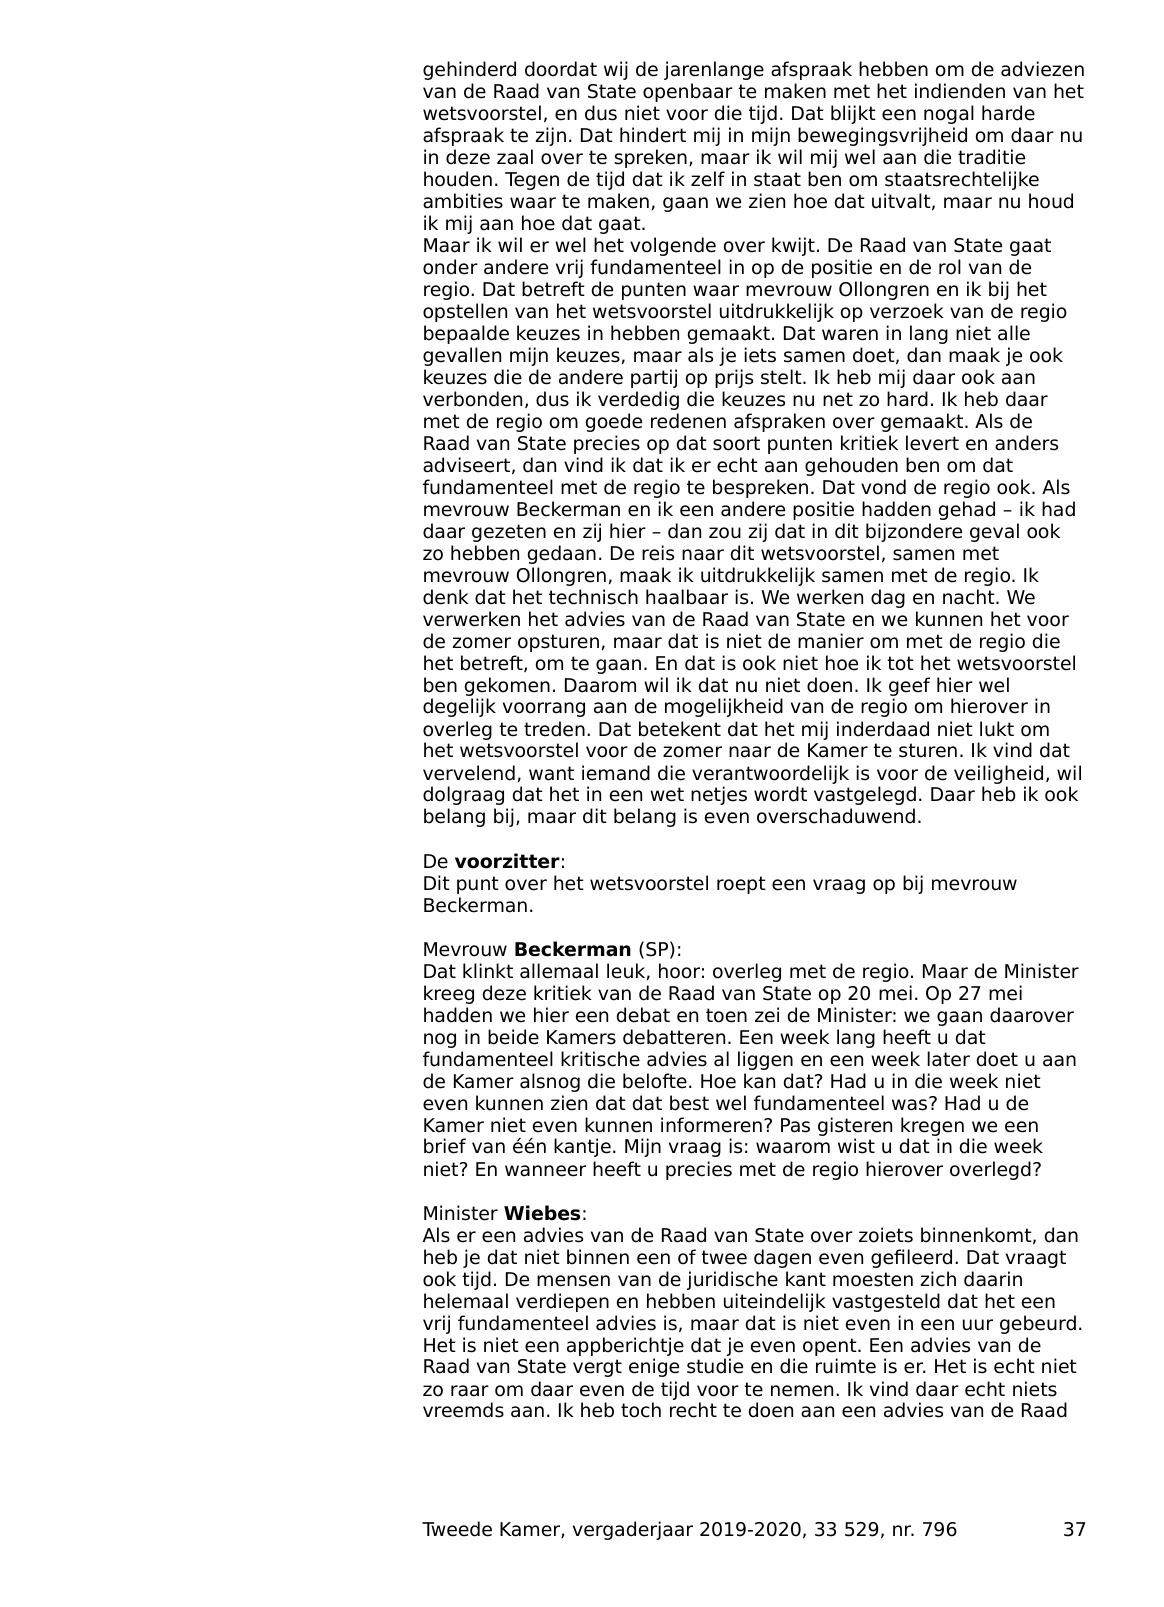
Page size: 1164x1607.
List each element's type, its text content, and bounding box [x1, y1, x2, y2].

text Dat klinkt allemaal leuk, hoor: overleg met de regio. Maar de Minister kreeg deze kritiek van de Raad van State op 20 mei. Op 27 mei hadden we hier een debat en toen zei de Minister: we gaan daarover nog in beide Kamers debatteren. Een week lang heeft u dat fundamenteel kritische advies al liggen en een week later doet u aan de Kamer alsnog die belofte. Hoe kan dat? Had u in die week niet even kunnen zien dat dat best wel fundamenteel was? Had u de Kamer niet even kunnen informeren? Pas gisteren kregen we een brief van één kantje. Mijn vraag is: waarom wist u dat in die week niet? En wanneer heeft u precies met de regio hierover overlegd? [422, 961, 1087, 1180]
text Minister Wiebes: [422, 1203, 1087, 1224]
text Dit punt over het wetsvoorstel roept een vraag op bij mevrouw Beckerman. [422, 872, 1087, 916]
text De voorzitter: [422, 851, 1087, 872]
text gehinderd doordat wij de jarenlange afspraak hebben om de adviezen van de Raad van State openbaar te maken met het indienden van het wetsvoorstel, en dus niet voor die tijd. Dat blijkt een nogal harde afspraak te zijn. Dat hindert mij in mijn bewegingsvrijheid om daar nu in deze zaal over te spreken, maar ik wil mij wel aan die traditie houden. Tegen de tijd dat ik zelf in staat ben om staatsrechtelijke ambities waar te maken, gaan we zien hoe dat uitvalt, maar nu houd ik mij aan hoe dat gaat. [422, 59, 1087, 235]
text Mevrouw Beckerman (SP): [422, 939, 1087, 961]
text Als er een advies van de Raad van State over zoiets binnenkomt, dan heb je dat niet binnen een of twee dagen even gefileerd. Dat vraagt ook tijd. De mensen van de juridische kant moesten zich daarin helemaal verdiepen en hebben uiteindelijk vastgesteld dat het een vrij fundamenteel advies is, maar dat is niet even in een uur gebeurd. Het is niet een appberichtje dat je even opent. Een advies van de Raad van State vergt enige studie en die ruimte is er. Het is echt niet zo raar om daar even de tijd voor te nemen. Ik vind daar echt niets vreemds aan. Ik heb toch recht te doen aan een advies van de Raad [422, 1224, 1087, 1422]
text Maar ik wil er wel het volgende over kwijt. De Raad van State gaat onder andere vrij fundamenteel in op de positie en de rol van de regio. Dat betreft de punten waar mevrouw Ollongren en ik bij het opstellen van het wetsvoorstel uitdrukkelijk op verzoek van de regio bepaalde keuzes in hebben gemaakt. Dat waren in lang niet alle gevallen mijn keuzes, maar als je iets samen doet, dan maak je ook keuzes die de andere partij op prijs stelt. Ik heb mij daar ook aan verbonden, dus ik verdedig die keuzes nu net zo hard. Ik heb daar met de regio om goede redenen afspraken over gemaakt. Als de Raad van State precies op dat soort punten kritiek levert en anders adviseert, dan vind ik dat ik er echt aan gehouden ben om dat fundamenteel met de regio te bespreken. Dat vond de regio ook. Als mevrouw Beckerman en ik een andere positie hadden gehad – ik had daar gezeten en zij hier – dan zou zij dat in dit bijzondere geval ook zo hebben gedaan. De reis naar dit wetsvoorstel, samen met mevrouw Ollongren, maak ik uitdrukkelijk samen met de regio. Ik denk dat het technisch haalbaar is. We werken dag en nacht. We verwerken het advies van de Raad van State en we kunnen het voor de zomer opsturen, maar dat is niet de manier om met de regio die het betreft, om te gaan. En dat is ook niet hoe ik tot het wetsvoorstel ben gekomen. Daarom wil ik dat nu niet doen. Ik geef hier wel degelijk voorrang aan de mogelijkheid van de regio om hierover in overleg te treden. Dat betekent dat het mij inderdaad niet lukt om het wetsvoorstel voor de zomer naar de Kamer te sturen. Ik vind dat vervelend, want iemand die verantwoordelijk is voor de veiligheid, wil dolgraag dat het in een wet netjes wordt vastgelegd. Daar heb ik ook belang bij, maar dit belang is even overschaduwend. [422, 235, 1087, 828]
